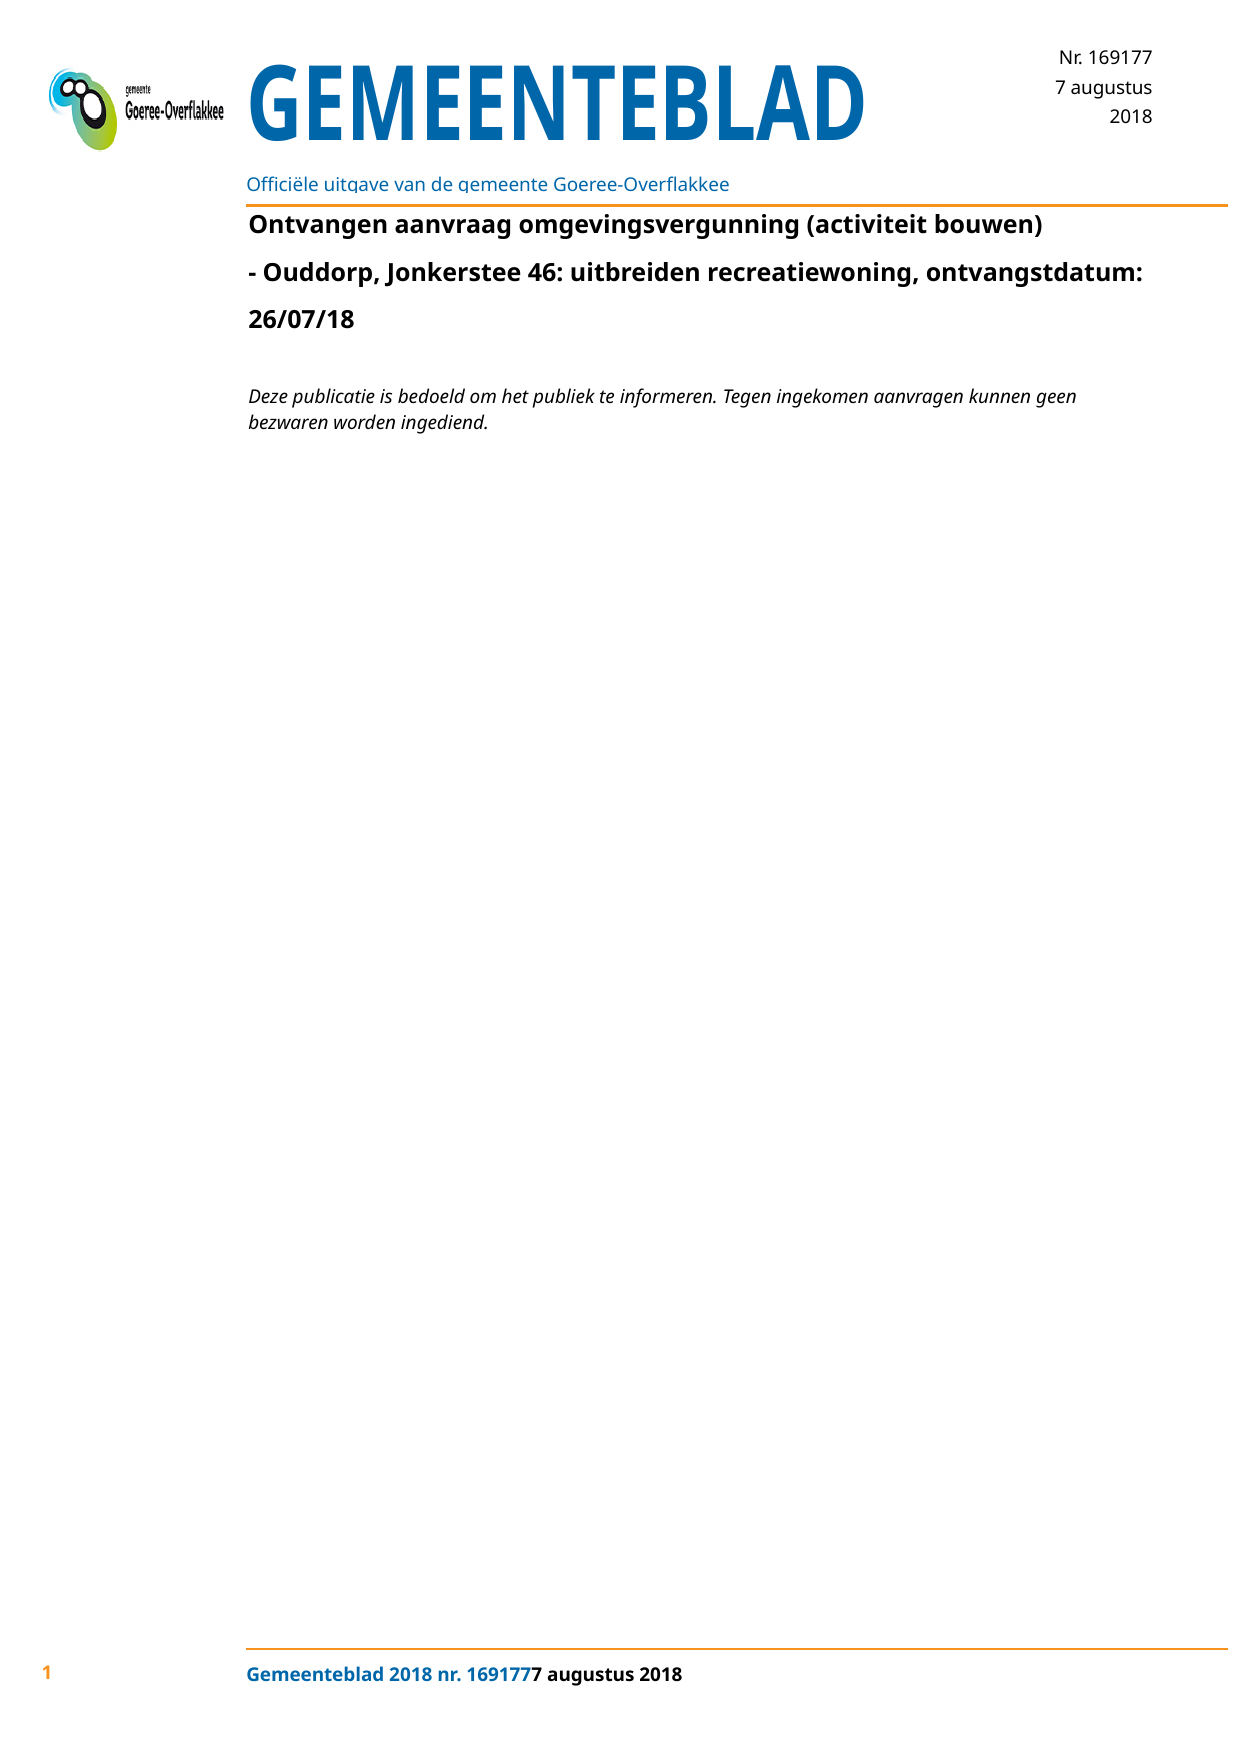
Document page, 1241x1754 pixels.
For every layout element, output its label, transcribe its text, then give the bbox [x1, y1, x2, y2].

text Ontvangen aanvraag omgevingsvergunning (activiteit bouwen) - Ouddorp, Jonkerstee 46: uitbreiden recreatiewoning, ontvangstdatum: 26/07/18 [248, 207, 1152, 336]
text Deze publicatie is bedoeld om het publiek te informeren. Tegen ingekomen aanvragen kunnen geen bezwaren worden ingediend. [248, 384, 1152, 435]
picture [41, 47, 231, 172]
